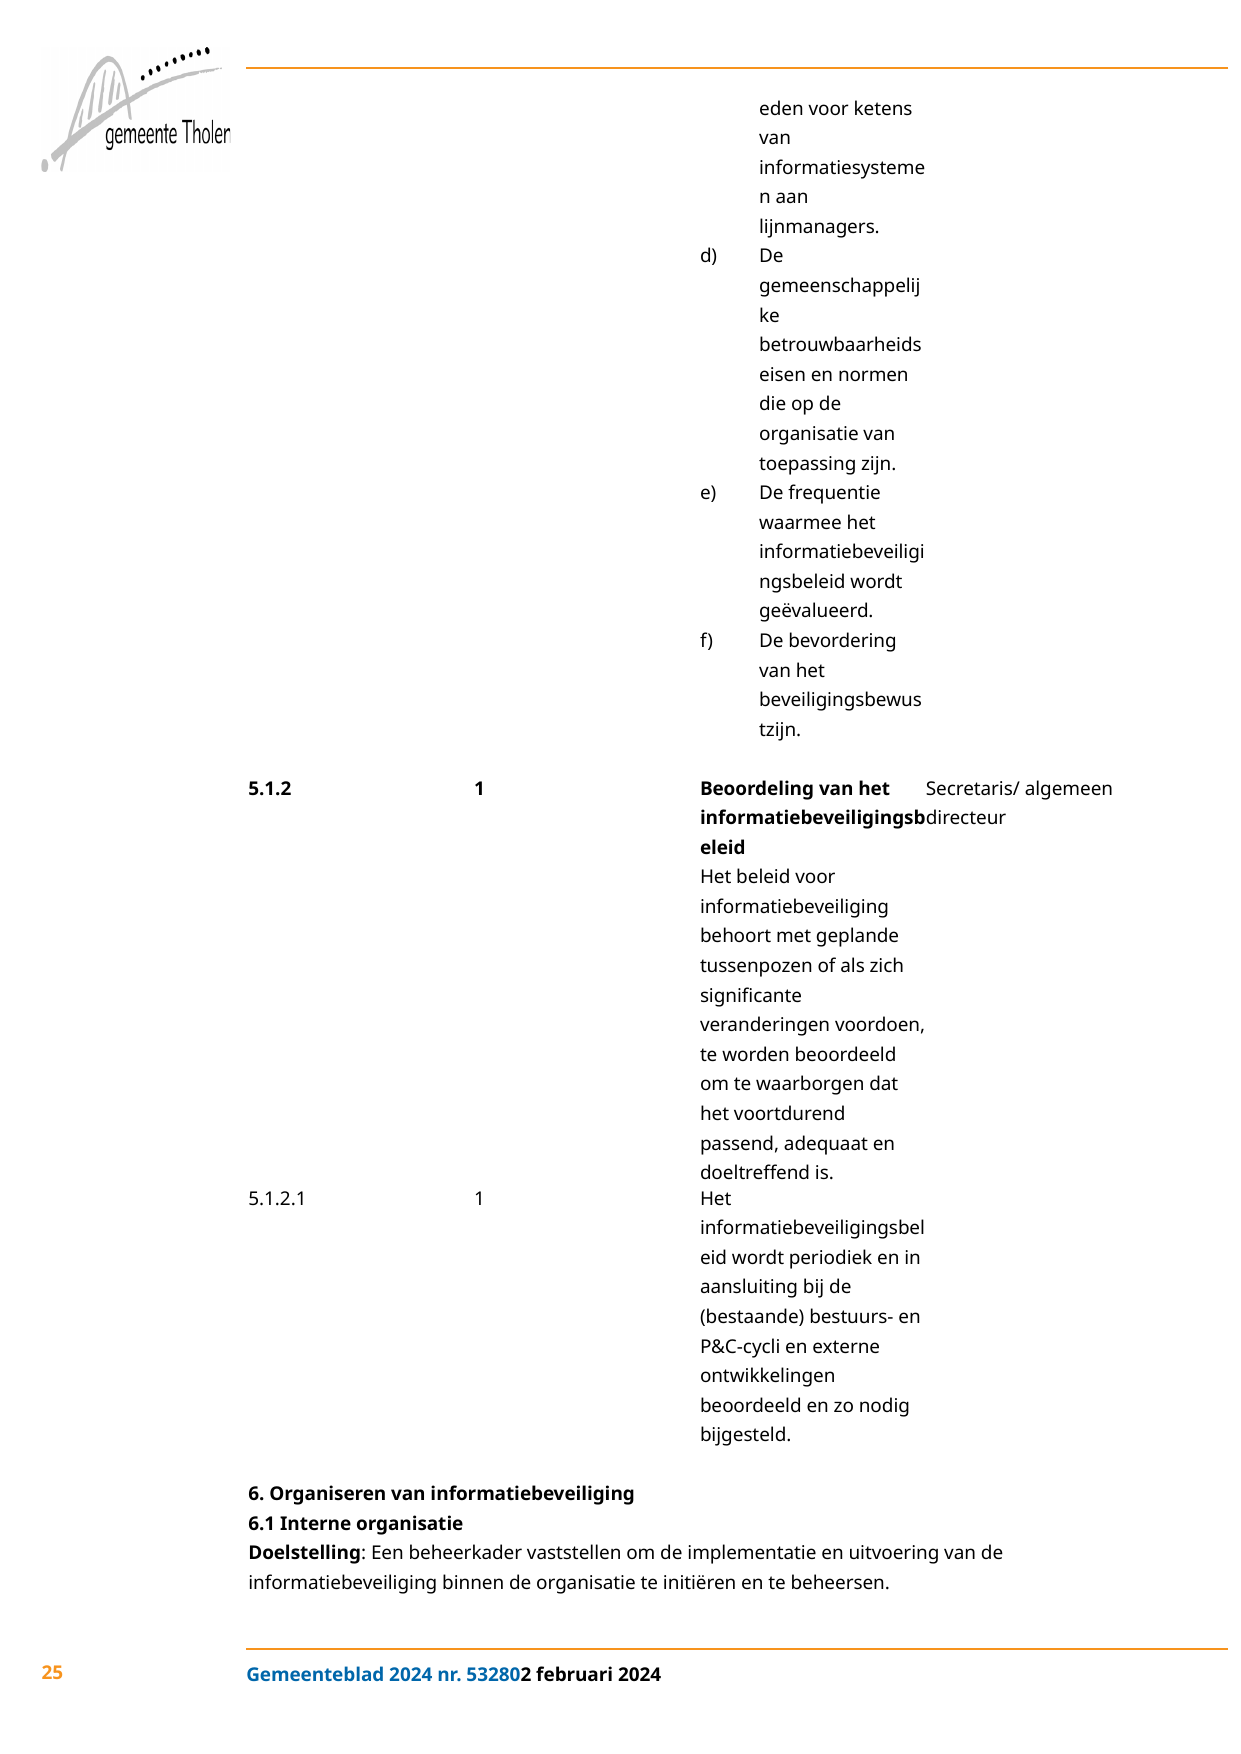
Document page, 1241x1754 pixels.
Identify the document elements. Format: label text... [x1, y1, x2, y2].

table_header 5.1.2 [248, 775, 474, 1185]
text Doelstelling: Een beheerkader vaststellen om de implementatie en uitvoering van de informatiebeveiliging binnen de organisatie te initiëren en te beheersen. [248, 1539, 1152, 1595]
table_cell [248, 95, 474, 742]
table_header [926, 95, 1152, 742]
table_cell Het informatiebeveiligingsbeleid wordt periodiek en in aansluiting bij de (bestaande) bestuurs- en P&C-cycli en externe ontwikkelingen beoordeeld en zo nodig bijgesteld. [700, 1185, 926, 1447]
table_header Beoordeling van het informatiebeveiligingsbeleid Het beleid voor informatiebeveiliging behoort met geplande tussenpozen of als zich significante veranderingen voordoen, te worden beoordeeld om te waarborgen dat het voortdurend passend, adequaat en doeltreffend is. [700, 775, 926, 1185]
table_cell 5.1.2.1 [248, 1185, 474, 1447]
table_header Secretaris/ algemeen directeur [926, 775, 1152, 1447]
table_cell [474, 95, 700, 742]
table_cell eden voor ketens van informatiesystemen aan lijnmanagers. De gemeenschappelijke betrouwbaarheidseisen en normen die op de organisatie van toepassing zijn. De frequentie waarmee het informatiebeveiligingsbeleid wordt geëvalueerd. De bevordering van het beveiligingsbewustzijn. [700, 95, 926, 742]
table_header 1 [474, 775, 700, 1185]
text 6.1 Interne organisatie [248, 1510, 1152, 1536]
text 6. Organiseren van informatiebeveiliging [248, 1480, 1152, 1506]
table_cell 1 [474, 1185, 700, 1447]
picture [41, 47, 231, 172]
